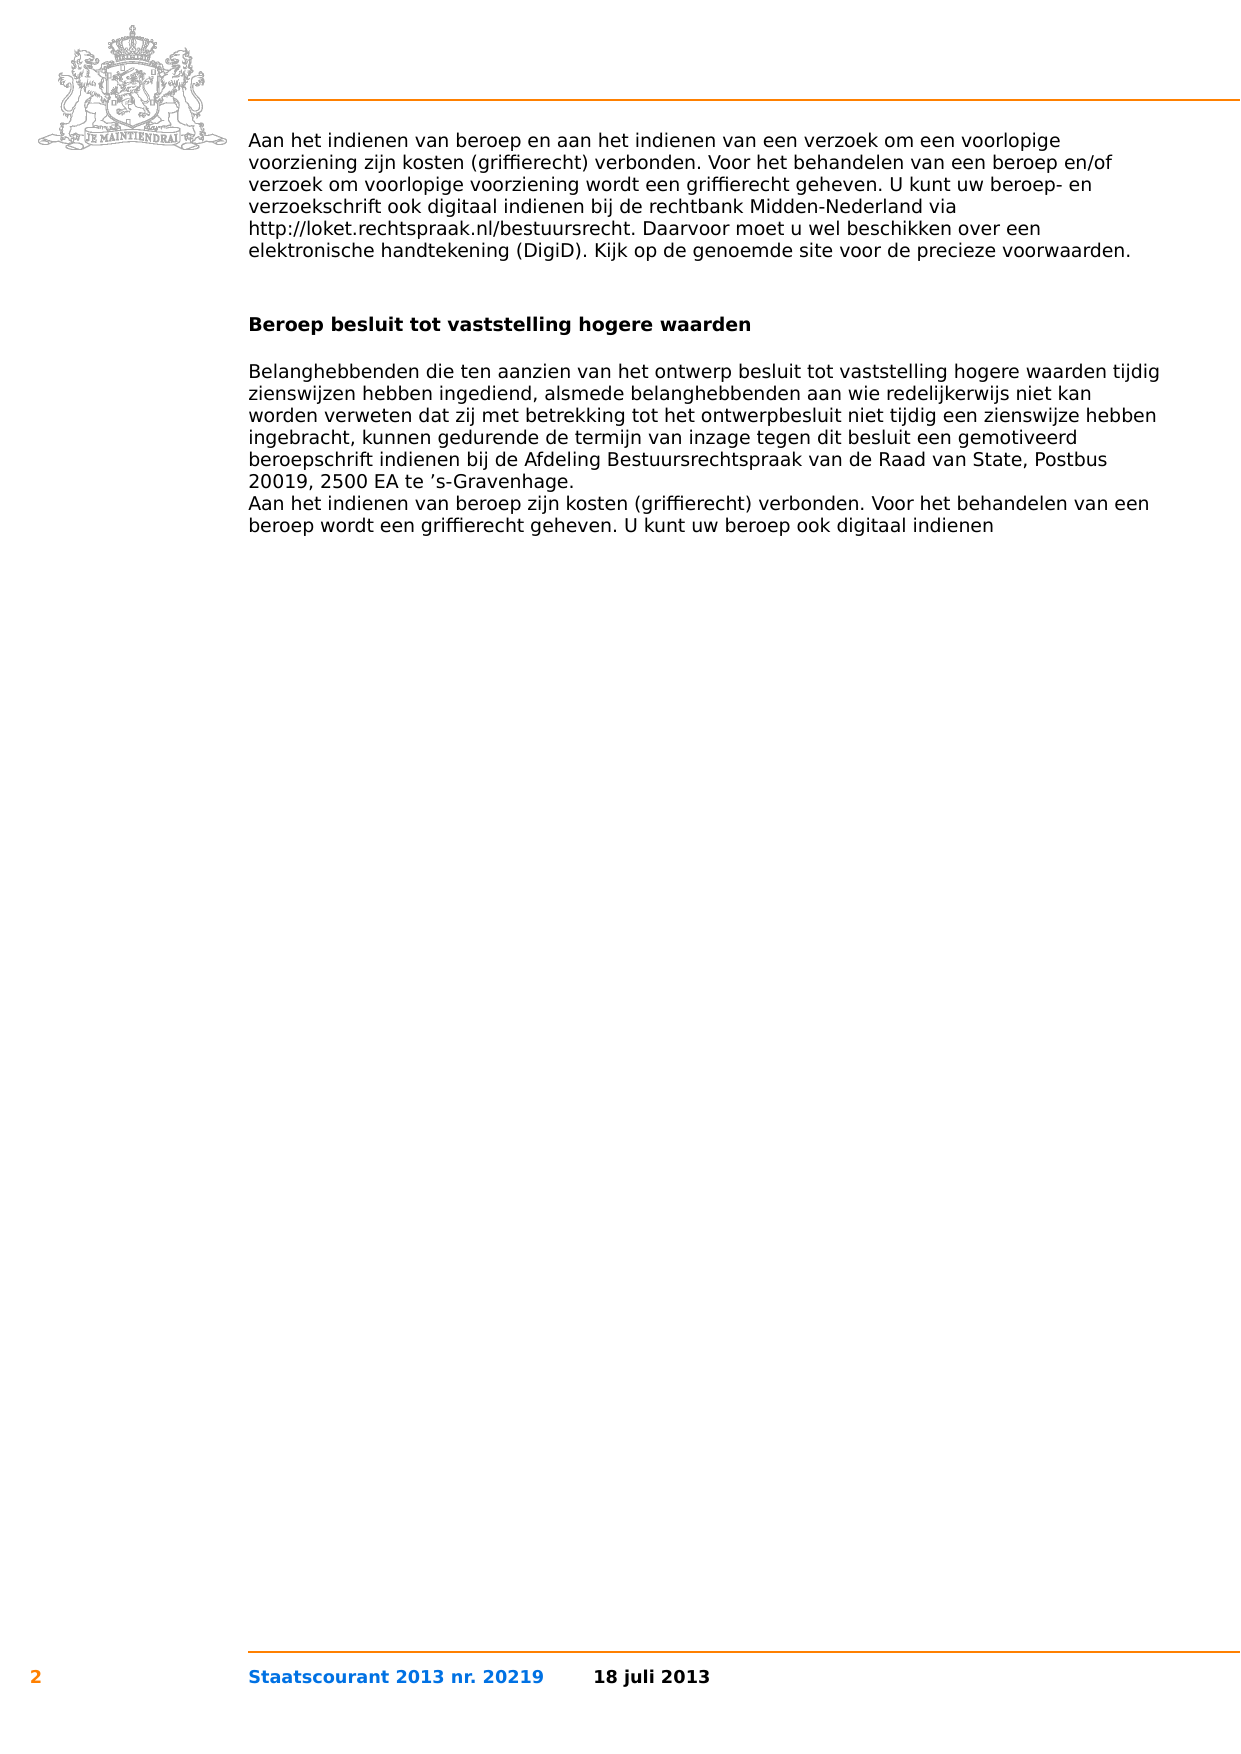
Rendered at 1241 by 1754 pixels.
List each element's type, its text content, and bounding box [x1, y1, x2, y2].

text Aan het indienen van beroep en aan het indienen van een verzoek om een voorlopige voorziening zijn kosten (griffierecht) verbonden. Voor het behandelen van een beroep en/of verzoek om voorlopige voorziening wordt een griffierecht geheven. U kunt uw beroep- en verzoekschrift ook digitaal indienen bij de rechtbank Midden-Nederland via http://loket.rechtspraak.nl/bestuursrecht. Daarvoor moet u wel beschikken over een elektronische handtekening (DigiD). Kijk op de genoemde site voor de precieze voorwaarden. [248, 130, 1163, 262]
subtitle Beroep besluit tot vaststelling hogere waarden [248, 314, 1163, 336]
text Belanghebbenden die ten aanzien van het ontwerp besluit tot vaststelling hogere waarden tijdig zienswijzen hebben ingediend, alsmede belanghebbenden aan wie redelijkerwijs niet kan worden verweten dat zij met betrekking tot het ontwerpbesluit niet tijdig een zienswijze hebben ingebracht, kunnen gedurende de termijn van inzage tegen dit besluit een gemotiveerd beroepschrift indienen bij de Afdeling Bestuursrechtspraak van de Raad van State, Postbus 20019, 2500 EA te ’s-Gravenhage. [248, 361, 1163, 493]
text Aan het indienen van beroep zijn kosten (griffierecht) verbonden. Voor het behandelen van een beroep wordt een griffierecht geheven. U kunt uw beroep ook digitaal indienen [248, 493, 1163, 537]
picture [38, 25, 227, 150]
